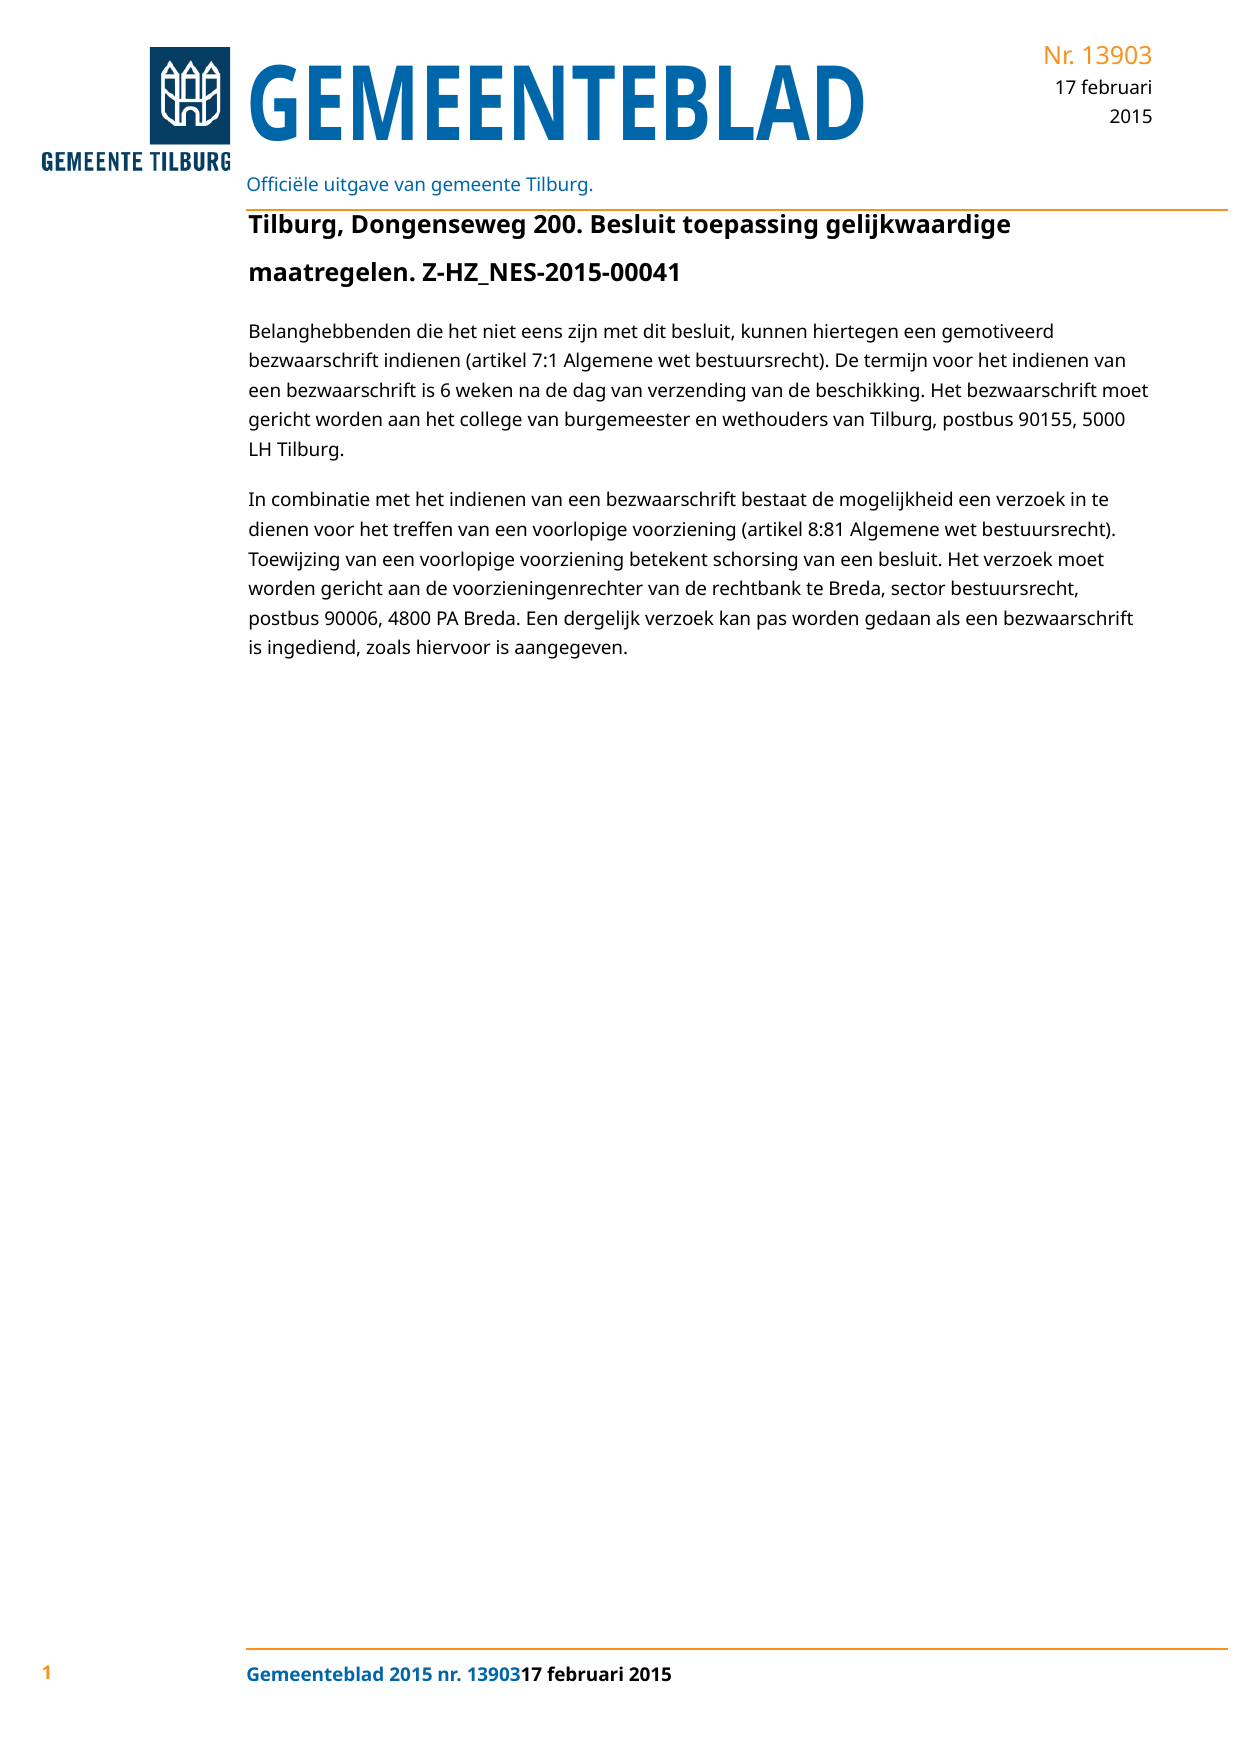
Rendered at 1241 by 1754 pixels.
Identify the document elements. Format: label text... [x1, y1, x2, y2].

text Tilburg, Dongenseweg 200. Besluit toepassing gelijkwaardige maatregelen. Z-HZ_NES-2015-00041 [248, 211, 1152, 288]
text In combinatie met het indienen van een bezwaarschrift bestaat de mogelijkheid een verzoek in te dienen voor het treffen van een voorlopige voorziening (artikel 8:81 Algemene wet bestuursrecht). Toewijzing van een voorlopige voorziening betekent schorsing van een besluit. Het verzoek moet worden gericht aan de voorzieningenrechter van de rechtbank te Breda, sector bestuursrecht, postbus 90006, 4800 PA Breda. Een dergelijk verzoek kan pas worden gedaan als een bezwaarschrift is ingediend, zoals hiervoor is aangegeven. [248, 487, 1152, 660]
picture [41, 47, 231, 172]
text Belanghebbenden die het niet eens zijn met dit besluit, kunnen hiertegen een gemotiveerd bezwaarschrift indienen (artikel 7:1 Algemene wet bestuursrecht). De termijn voor het indienen van een bezwaarschrift is 6 weken na de dag van verzending van de beschikking. Het bezwaarschrift moet gericht worden aan het college van burgemeester en wethouders van Tilburg, postbus 90155, 5000 LH Tilburg. [248, 318, 1152, 462]
